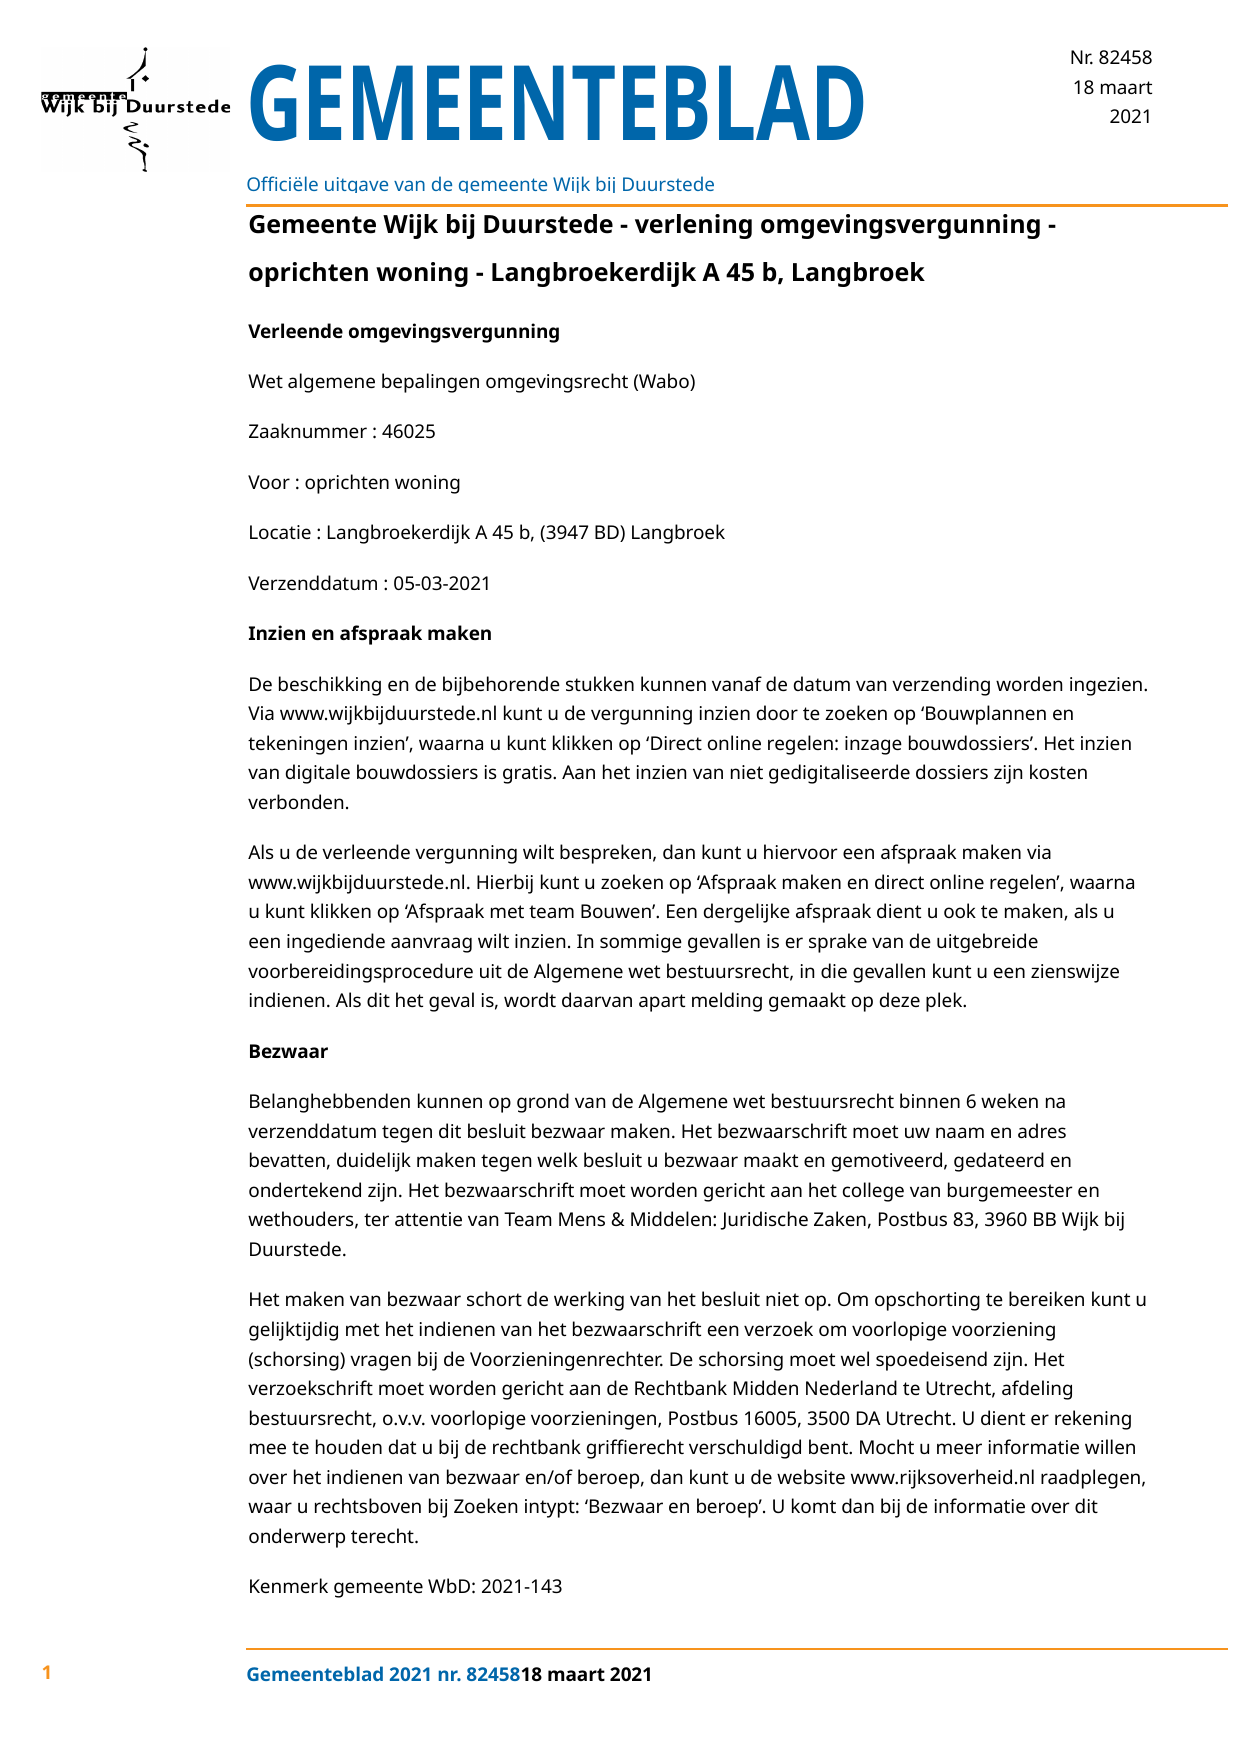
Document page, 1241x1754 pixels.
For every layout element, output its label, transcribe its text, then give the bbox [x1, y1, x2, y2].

text Kenmerk gemeente WbD: 2021-143 [248, 1574, 1152, 1599]
text Het maken van bezwaar schort de werking van het besluit niet op. Om opschorting te bereiken kunt u gelijktijdig met het indienen van het bezwaarschrift een verzoek om voorlopige voorziening (schorsing) vragen bij de Voorzieningenrechter. De schorsing moet wel spoedeisend zijn. Het verzoekschrift moet worden gericht aan de Rechtbank Midden Nederland te Utrecht, afdeling bestuursrecht, o.v.v. voorlopige voorzieningen, Postbus 16005, 3500 DA Utrecht. U dient er rekening mee te houden dat u bij de rechtbank griffierecht verschuldigd bent. Mocht u meer informatie willen over het indienen van bezwaar en/of beroep, dan kunt u de website www.rijksoverheid.nl raadplegen, waar u rechtsboven bij Zoeken intypt: ‘Bezwaar en beroep’. U komt dan bij de informatie over dit onderwerp terecht. [248, 1287, 1152, 1549]
text Belanghebbenden kunnen op grond van de Algemene wet bestuursrecht binnen 6 weken na verzenddatum tegen dit besluit bezwaar maken. Het bezwaarschrift moet uw naam en adres bevatten, duidelijk maken tegen welk besluit u bezwaar maakt en gemotiveerd, gedateerd en ondertekend zijn. Het bezwaarschrift moet worden gericht aan het college van burgemeester en wethouders, ter attentie van Team Mens & Middelen: Juridische Zaken, Postbus 83, 3960 BB Wijk bij Duurstede. [248, 1088, 1152, 1262]
text Verleende omgevingsvergunning [248, 318, 1152, 344]
text Als u de verleende vergunning wilt bespreken, dan kunt u hiervoor een afspraak maken via www.wijkbijduurstede.nl. Hierbij kunt u zoeken op ‘Afspraak maken en direct online regelen’, waarna u kunt klikken op ‘Afspraak met team Bouwen’. Een dergelijke afspraak dient u ook te maken, als u een ingediende aanvraag wilt inzien. In sommige gevallen is er sprake van de uitgebreide voorbereidingsprocedure uit de Algemene wet bestuursrecht, in die gevallen kunt u een zienswijze indienen. Als dit het geval is, wordt daarvan apart melding gemaakt op deze plek. [248, 839, 1152, 1013]
text De beschikking en de bijbehorende stukken kunnen vanaf de datum van verzending worden ingezien. Via www.wijkbijduurstede.nl kunt u de vergunning inzien door te zoeken op ‘Bouwplannen en tekeningen inzien’, waarna u kunt klikken op ‘Direct online regelen: inzage bouwdossiers’. Het inzien van digitale bouwdossiers is gratis. Aan het inzien van niet gedigitaliseerde dossiers zijn kosten verbonden. [248, 671, 1152, 815]
text Inzien en afspraak maken [248, 620, 1152, 646]
text Bezwaar [248, 1038, 1152, 1064]
text Voor : oprichten woning [248, 469, 1152, 495]
text Wet algemene bepalingen omgevingsrecht (Wabo) [248, 368, 1152, 394]
text Verzenddatum : 05-03-2021 [248, 570, 1152, 596]
text Gemeente Wijk bij Duurstede - verlening omgevingsvergunning - oprichten woning - Langbroekerdijk A 45 b, Langbroek [248, 207, 1152, 288]
text Zaaknummer : 46025 [248, 419, 1152, 444]
text Locatie : Langbroekerdijk A 45 b, (3947 BD) Langbroek [248, 519, 1152, 545]
picture [41, 47, 231, 172]
